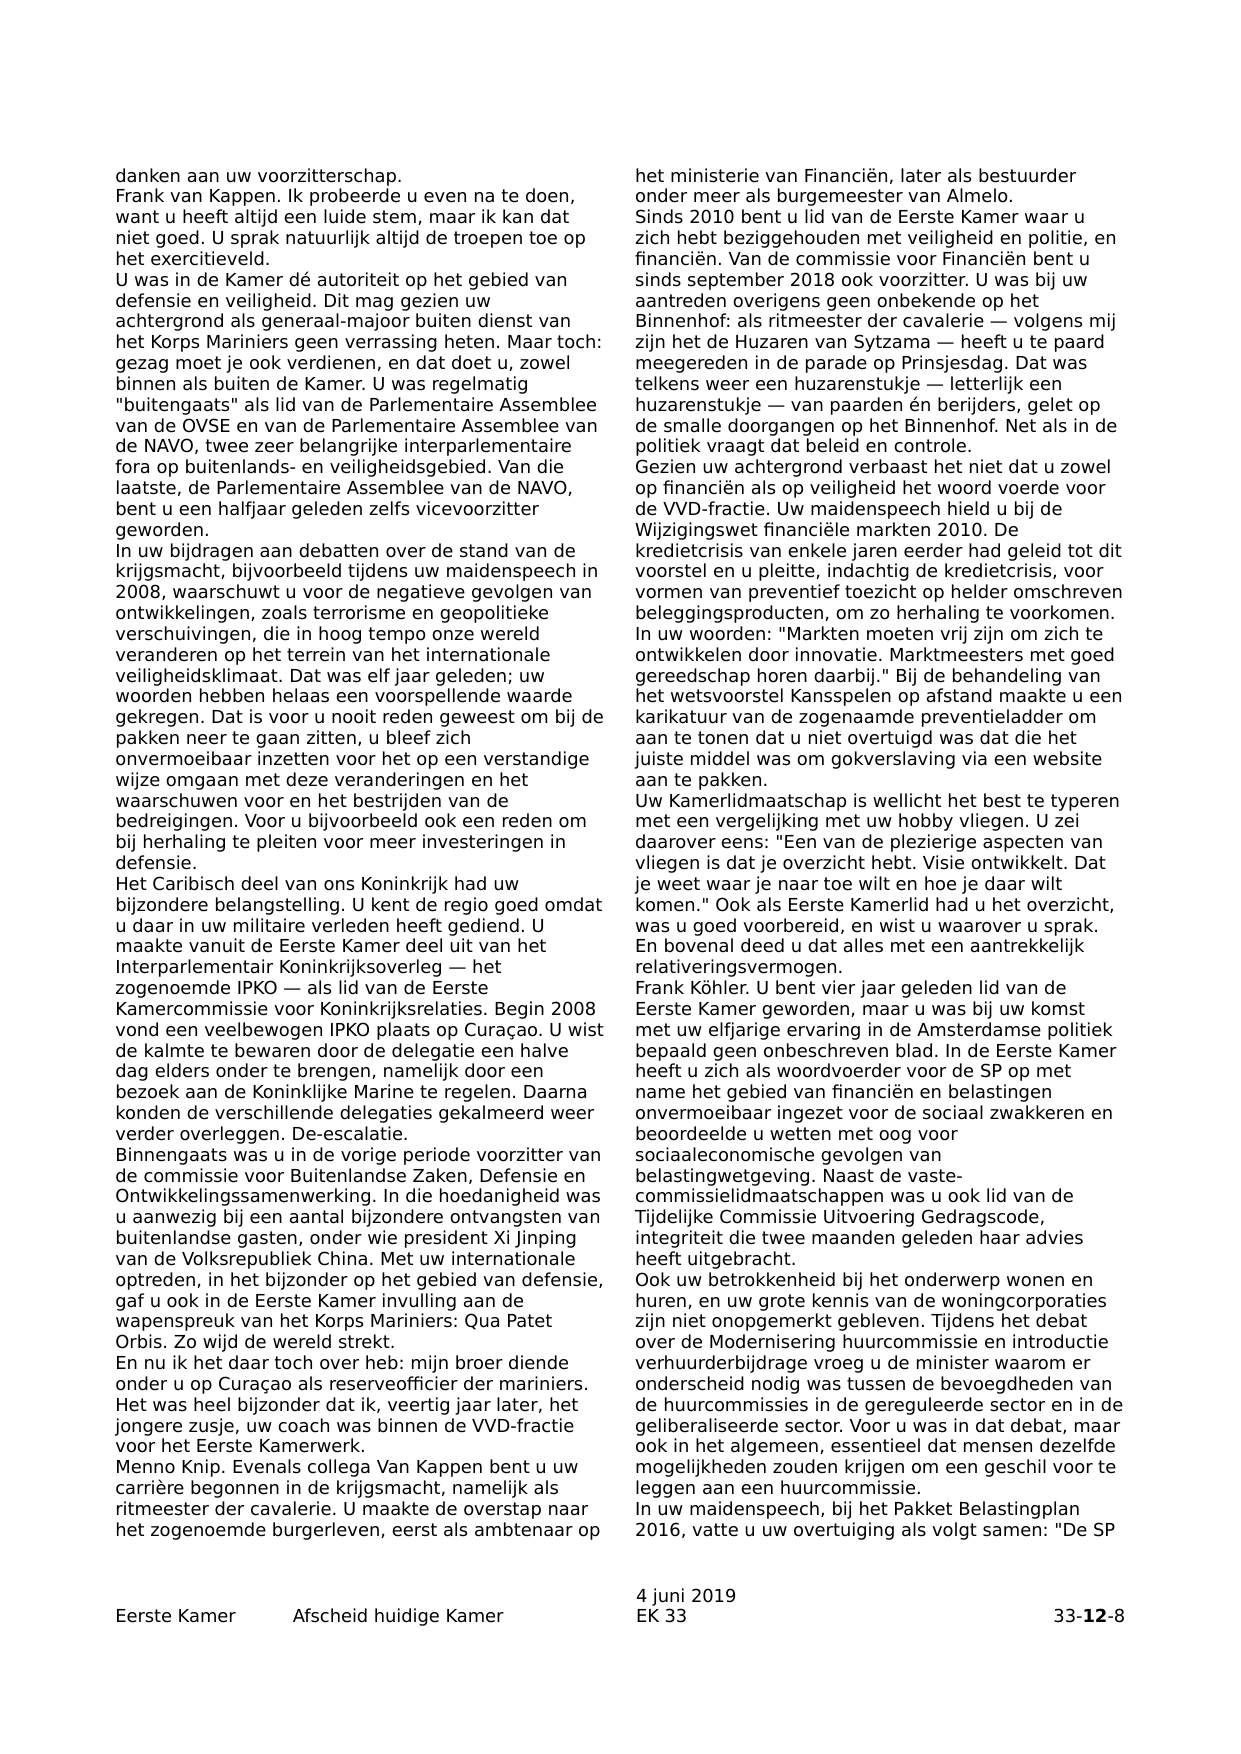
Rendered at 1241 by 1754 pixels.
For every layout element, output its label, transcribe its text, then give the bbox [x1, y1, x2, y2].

text En nu ik het daar toch over heb: mijn broer diende onder u op Curaçao als reserveofficier der mariniers. Het was heel bijzonder dat ik, veertig jaar later, het jongere zusje, uw coach was binnen de VVD-fractie voor het Eerste Kamerwerk. [115, 1353, 605, 1457]
text Frank van Kappen. Ik probeerde u even na te doen, want u heeft altijd een luide stem, maar ik kan dat niet goed. U sprak natuurlijk altijd de troepen toe op het exercitieveld. [115, 186, 605, 269]
text In uw maidenspeech, bij het Pakket Belastingplan 2016, vatte u uw overtuiging als volgt samen: "De SP [635, 1499, 1125, 1540]
text Frank Köhler. U bent vier jaar geleden lid van de Eerste Kamer geworden, maar u was bij uw komst met uw elfjarige ervaring in de Amsterdamse politiek bepaald geen onbeschreven blad. In de Eerste Kamer heeft u zich als woordvoerder voor de SP op met name het gebied van financiën en belastingen onvermoeibaar ingezet voor de sociaal zwakkeren en beoordeelde u wetten met oog voor sociaaleconomische gevolgen van belastingwetgeving. Naast de vaste-commissielidmaatschappen was u ook lid van de Tijdelijke Commissie Uitvoering Gedragscode, integriteit die twee maanden geleden haar advies heeft uitgebracht. [635, 978, 1125, 1269]
text U was in de Kamer dé autoriteit op het gebied van defensie en veiligheid. Dit mag gezien uw achtergrond als generaal-majoor buiten dienst van het Korps Mariniers geen verrassing heten. Maar toch: gezag moet je ook verdienen, en dat doet u, zowel binnen als buiten de Kamer. U was regelmatig "buitengaats" als lid van de Parlementaire Assemblee van de OVSE en van de Parlementaire Assemblee van de NAVO, twee zeer belangrijke interparlementaire fora op buitenlands- en veiligheidsgebied. Van die laatste, de Parlementaire Assemblee van de NAVO, bent u een halfjaar geleden zelfs vicevoorzitter geworden. [115, 269, 605, 540]
text danken aan uw voorzitterschap. [115, 165, 605, 186]
text Sinds 2010 bent u lid van de Eerste Kamer waar u zich hebt beziggehouden met veiligheid en politie, en financiën. Van de commissie voor Financiën bent u sinds september 2018 ook voorzitter. U was bij uw aantreden overigens geen onbekende op het Binnenhof: als ritmeester der cavalerie — volgens mij zijn het de Huzaren van Sytzama — heeft u te paard meegereden in de parade op Prinsjesdag. Dat was telkens weer een huzarenstukje — letterlijk een huzarenstukje — van paarden én berijders, gelet op de smalle doorgangen op het Binnenhof. Net als in de politiek vraagt dat beleid en controle. [635, 207, 1125, 457]
text het ministerie van Financiën, later als bestuurder onder meer als burgemeester van Almelo. [635, 165, 1125, 207]
text Het Caribisch deel van ons Koninkrijk had uw bijzondere belangstelling. U kent de regio goed omdat u daar in uw militaire verleden heeft gediend. U maakte vanuit de Eerste Kamer deel uit van het Interparlementair Koninkrijksoverleg — het zogenoemde IPKO — als lid van de Eerste Kamercommissie voor Koninkrijksrelaties. Begin 2008 vond een veelbewogen IPKO plaats op Curaçao. U wist de kalmte te bewaren door de delegatie een halve dag elders onder te brengen, namelijk door een bezoek aan de Koninklijke Marine te regelen. Daarna konden de verschillende delegaties gekalmeerd weer verder overleggen. De-escalatie. [115, 874, 605, 1144]
text Binnengaats was u in de vorige periode voorzitter van de commissie voor Buitenlandse Zaken, Defensie en Ontwikkelingssamenwerking. In die hoedanigheid was u aanwezig bij een aantal bijzondere ontvangsten van buitenlandse gasten, onder wie president Xi Jinping van de Volksrepubliek China. Met uw internationale optreden, in het bijzonder op het gebied van defensie, gaf u ook in de Eerste Kamer invulling aan de wapenspreuk van het Korps Mariniers: Qua Patet Orbis. Zo wijd de wereld strekt. [115, 1144, 605, 1353]
text Uw Kamerlidmaatschap is wellicht het best te typeren met een vergelijking met uw hobby vliegen. U zei daarover eens: "Een van de plezierige aspecten van vliegen is dat je overzicht hebt. Visie ontwikkelt. Dat je weet waar je naar toe wilt en hoe je daar wilt komen." Ook als Eerste Kamerlid had u het overzicht, was u goed voorbereid, en wist u waarover u sprak. En bovenal deed u dat alles met een aantrekkelijk relativeringsvermogen. [635, 790, 1125, 978]
text Gezien uw achtergrond verbaast het niet dat u zowel op financiën als op veiligheid het woord voerde voor de VVD-fractie. Uw maidenspeech hield u bij de Wijzigingswet financiële markten 2010. De kredietcrisis van enkele jaren eerder had geleid tot dit voorstel en u pleitte, indachtig de kredietcrisis, voor vormen van preventief toezicht op helder omschreven beleggingsproducten, om zo herhaling te voorkomen. In uw woorden: "Markten moeten vrij zijn om zich te ontwikkelen door innovatie. Marktmeesters met goed gereedschap horen daarbij." Bij de behandeling van het wetsvoorstel Kansspelen op afstand maakte u een karikatuur van de zogenaamde preventieladder om aan te tonen dat u niet overtuigd was dat die het juiste middel was om gokverslaving via een website aan te pakken. [635, 457, 1125, 790]
text Ook uw betrokkenheid bij het onderwerp wonen en huren, en uw grote kennis van de woningcorporaties zijn niet onopgemerkt gebleven. Tijdens het debat over de Modernisering huurcommissie en introductie verhuurderbijdrage vroeg u de minister waarom er onderscheid nodig was tussen de bevoegdheden van de huurcommissies in de gereguleerde sector en in de geliberaliseerde sector. Voor u was in dat debat, maar ook in het algemeen, essentieel dat mensen dezelfde mogelijkheden zouden krijgen om een geschil voor te leggen aan een huurcommissie. [635, 1269, 1125, 1499]
text Menno Knip. Evenals collega Van Kappen bent u uw carrière begonnen in de krijgsmacht, namelijk als ritmeester der cavalerie. U maakte de overstap naar het zogenoemde burgerleven, eerst als ambtenaar op [115, 1457, 605, 1540]
text In uw bijdragen aan debatten over de stand van de krijgsmacht, bijvoorbeeld tijdens uw maidenspeech in 2008, waarschuwt u voor de negatieve gevolgen van ontwikkelingen, zoals terrorisme en geopolitieke verschuivingen, die in hoog tempo onze wereld veranderen op het terrein van het internationale veiligheidsklimaat. Dat was elf jaar geleden; uw woorden hebben helaas een voorspellende waarde gekregen. Dat is voor u nooit reden geweest om bij de pakken neer te gaan zitten, u bleef zich onvermoeibaar inzetten voor het op een verstandige wijze omgaan met deze veranderingen en het waarschuwen voor en het bestrijden van de bedreigingen. Voor u bijvoorbeeld ook een reden om bij herhaling te pleiten voor meer investeringen in defensie. [115, 540, 605, 874]
